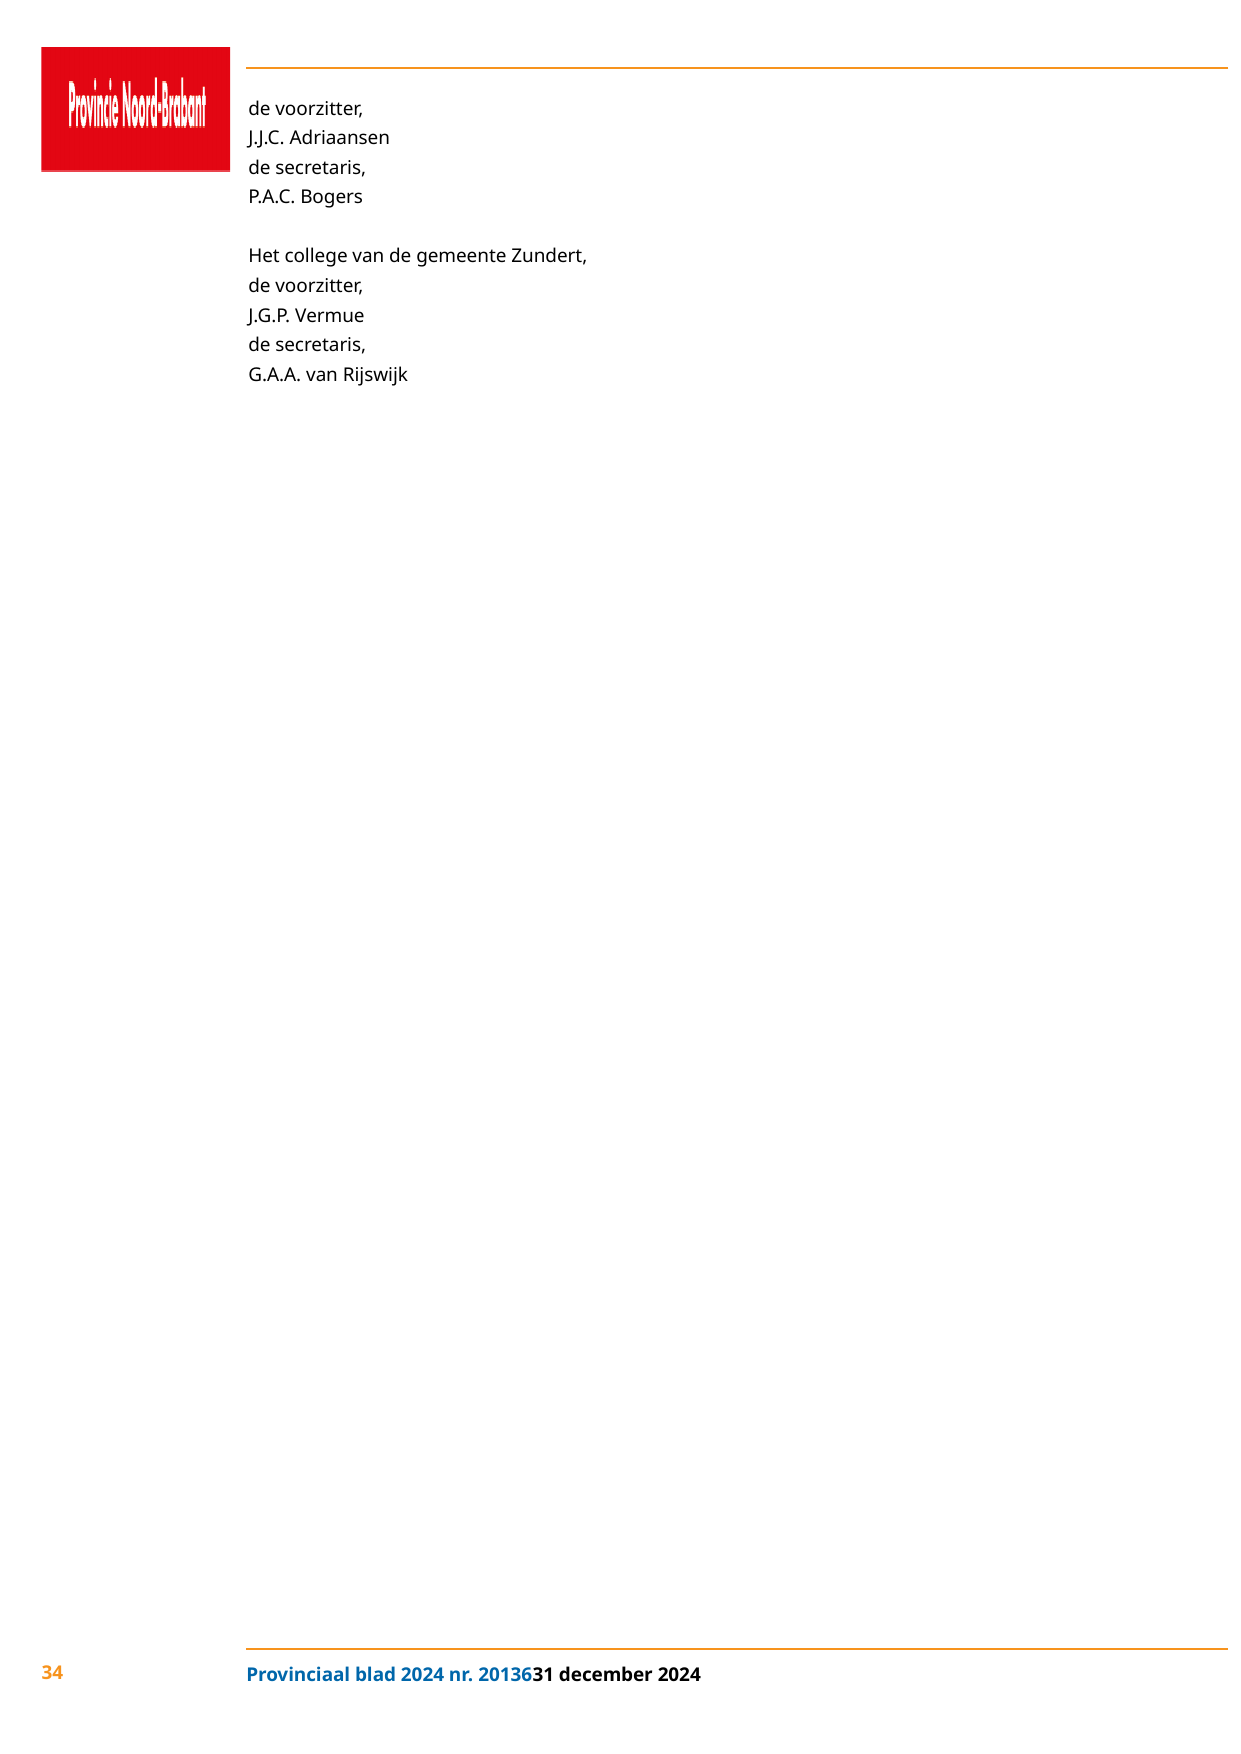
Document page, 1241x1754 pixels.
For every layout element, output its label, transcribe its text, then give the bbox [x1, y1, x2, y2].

text de voorzitter, [248, 272, 1152, 298]
text J.J.C. Adriaansen [248, 124, 1152, 150]
text P.A.C. Bogers [248, 183, 1152, 209]
picture [41, 47, 231, 172]
text G.A.A. van Rijswijk [248, 361, 1152, 387]
text de secretaris, [248, 154, 1152, 180]
text de secretaris, [248, 331, 1152, 357]
text J.G.P. Vermue [248, 302, 1152, 328]
text de voorzitter, [248, 95, 1152, 121]
text Het college van de gemeente Zundert, [248, 243, 1152, 268]
